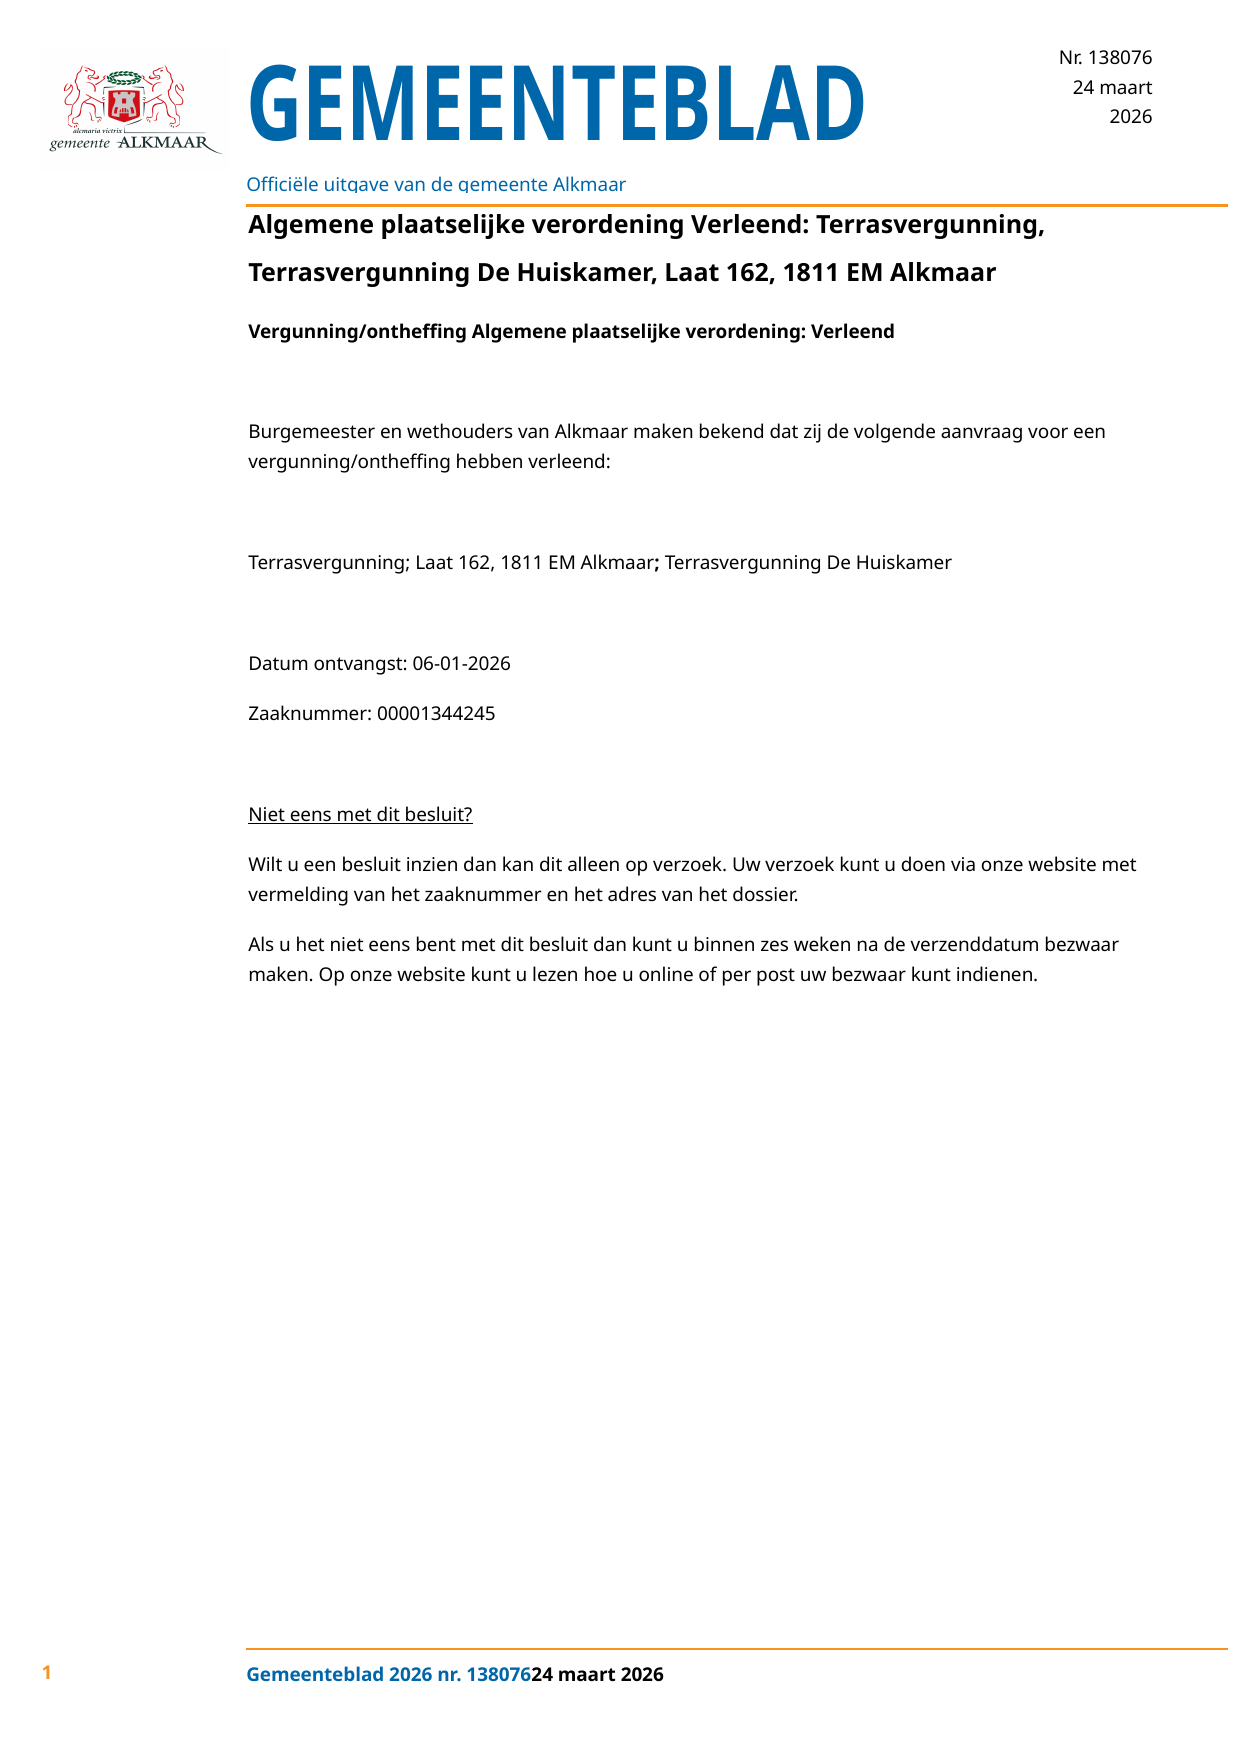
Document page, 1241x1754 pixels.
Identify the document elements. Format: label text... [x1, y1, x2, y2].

text Datum ontvangst: 06-01-2026 [248, 650, 1152, 676]
text Terrasvergunning; Laat 162, 1811 EM Alkmaar; Terrasvergunning De Huiskamer [248, 549, 1152, 575]
text Vergunning/ontheffing Algemene plaatselijke verordening: Verleend [248, 318, 1152, 344]
text Wilt u een besluit inzien dan kan dit alleen op verzoek. Uw verzoek kunt u doen via onze website met vermelding van het zaaknummer en het adres van het dossier. [248, 852, 1152, 907]
text Niet eens met dit besluit? [248, 801, 1152, 827]
picture [41, 47, 231, 172]
text Algemene plaatselijke verordening Verleend: Terrasvergunning, Terrasvergunning De Huiskamer, Laat 162, 1811 EM Alkmaar [248, 207, 1152, 288]
text Als u het niet eens bent met dit besluit dan kunt u binnen zes weken na de verzenddatum bezwaar maken. Op onze website kunt u lezen hoe u online of per post uw bezwaar kunt indienen. [248, 932, 1152, 987]
text Burgemeester en wethouders van Alkmaar maken bekend dat zij de volgende aanvraag voor een vergunning/ontheffing hebben verleend: [248, 419, 1152, 474]
text Zaaknummer: 00001344245 [248, 700, 1152, 726]
